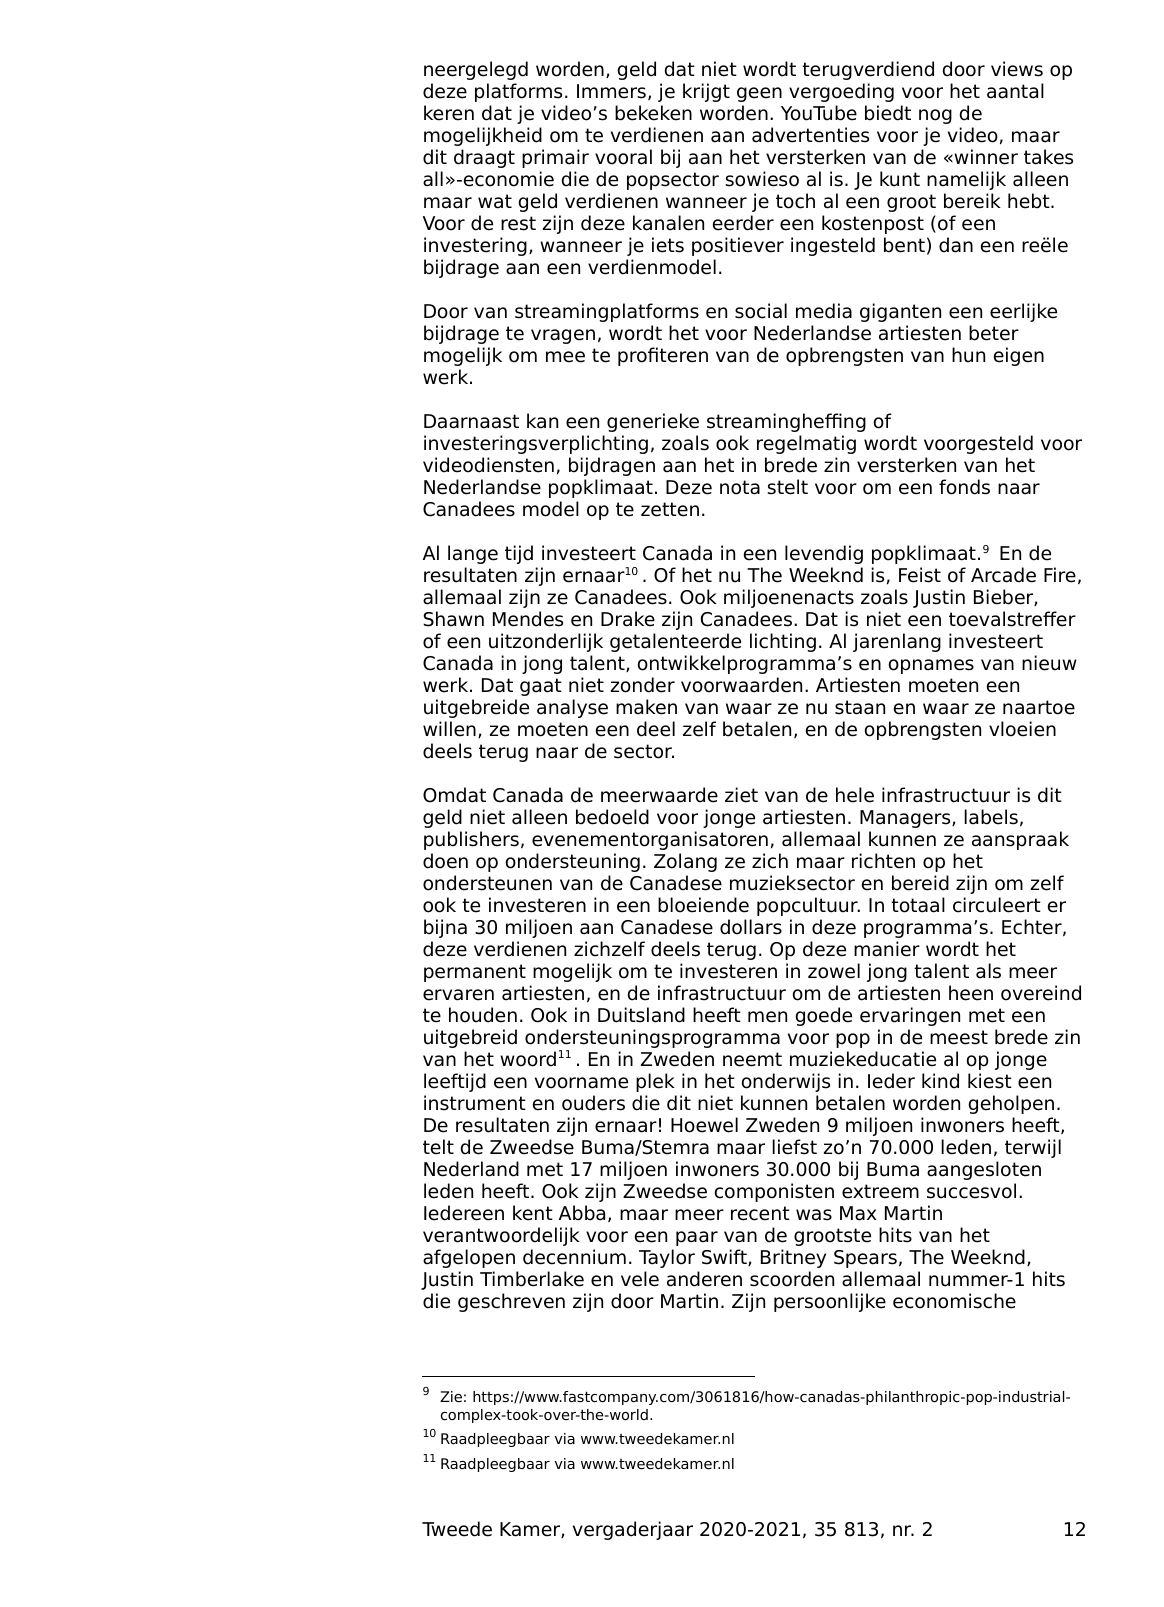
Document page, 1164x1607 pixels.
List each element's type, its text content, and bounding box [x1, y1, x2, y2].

text Daarnaast kan een generieke streamingheffing of investeringsverplichting, zoals ook regelmatig wordt voorgesteld voor videodiensten, bijdragen aan het in brede zin versterken van het Nederlandse popklimaat. Deze nota stelt voor om een fonds naar Canadees model op te zetten. [422, 411, 1087, 521]
text Raadpleegbaar via www.tweedekamer.nl [422, 1427, 1087, 1449]
text Omdat Canada de meerwaarde ziet van de hele infrastructuur is dit geld niet alleen bedoeld voor jonge artiesten. ­Managers, labels, publishers, evenementorganisatoren, allemaal kunnen ze aanspraak doen op ondersteuning. Zolang ze zich maar richten op het ondersteunen van de Canadese muzieksector en bereid zijn om zelf ook te investeren in een bloeiende popcultuur. In totaal circuleert er bijna 30 miljoen aan Canadese dollars in deze programma’s. Echter, deze verdienen zichzelf deels terug. Op deze manier wordt het permanent mogelijk om te investeren in zowel jong ­talent als meer ervaren artiesten, en de infrastructuur om de artiesten heen overeind te houden. Ook in Duitsland heeft men goede ervaringen met een uitgebreid ondersteuningsprogramma voor pop in de meest brede zin van het woord. En in Zweden neemt muziekeducatie al op jonge leeftijd een voorname plek in het onderwijs in. Ieder kind kiest een instrument en ouders die dit niet kunnen betalen worden geholpen. De resultaten zijn ernaar! Hoewel Zweden 9 miljoen inwoners heeft, telt de Zweedse Buma/Stemra maar liefst zo’n 70.000 leden, terwijl Nederland met 17 miljoen inwoners 30.000 bij Buma aangesloten leden heeft. Ook zijn Zweedse componisten extreem succesvol. Iedereen kent Abba, maar meer recent was Max Martin verantwoordelijk voor een paar van de grootste hits van het afgelopen decennium. Taylor Swift, Britney Spears, The Weeknd, Justin Timberlake en vele anderen scoorden allemaal nummer-1 hits die geschreven zijn door Martin. Zijn persoonlijke economische [422, 785, 1087, 1313]
text Al lange tijd investeert Canada in een levendig popklimaat. En de resultaten zijn ernaar. Of het nu The Weeknd is, Feist of Arcade Fire, allemaal zijn ze Canadees. Ook miljoenenacts zoals Justin Bieber, Shawn Mendes en Drake zijn Canadees. Dat is niet een toevalstreffer of een uitzonderlijk getalenteerde lichting. Al jarenlang investeert Canada in jong talent, ontwikkelprogramma’s en opnames van nieuw werk. Dat gaat niet zonder voorwaarden. Artiesten moeten een uitgebreide analyse maken van waar ze nu staan en waar ze naartoe willen, ze moeten een deel zelf betalen, en de opbrengsten vloeien deels terug naar de sector. [422, 543, 1087, 763]
text neergelegd worden, geld dat niet wordt terugverdiend door views op deze platforms. Immers, je krijgt geen vergoeding voor het aantal keren dat je video’s bekeken worden. YouTube biedt nog de mogelijkheid om te verdienen aan advertenties voor je video, maar dit draagt primair vooral bij aan het versterken van de «winner takes all»-economie die de popsector sowieso al is. Je kunt namelijk alleen maar wat geld verdienen wanneer je toch al een groot bereik hebt. Voor de rest zijn deze kanalen eerder een kostenpost (of een investering, wanneer je iets positiever ingesteld bent) dan een reële bijdrage aan een verdienmodel. [422, 59, 1087, 279]
text Raadpleegbaar via www.tweedekamer.nl [422, 1452, 1087, 1474]
text Zie: https://www.fastcompany.com/3061816/how-canadas-philanthropic-pop-industrial-complex-took-over-the-world. [422, 1385, 1087, 1424]
text Door van streamingplatforms en social media giganten een eerlijke bijdrage te vragen, wordt het voor Nederlandse artiesten beter mogelijk om mee te profiteren van de opbrengsten van hun eigen werk. [422, 301, 1087, 389]
